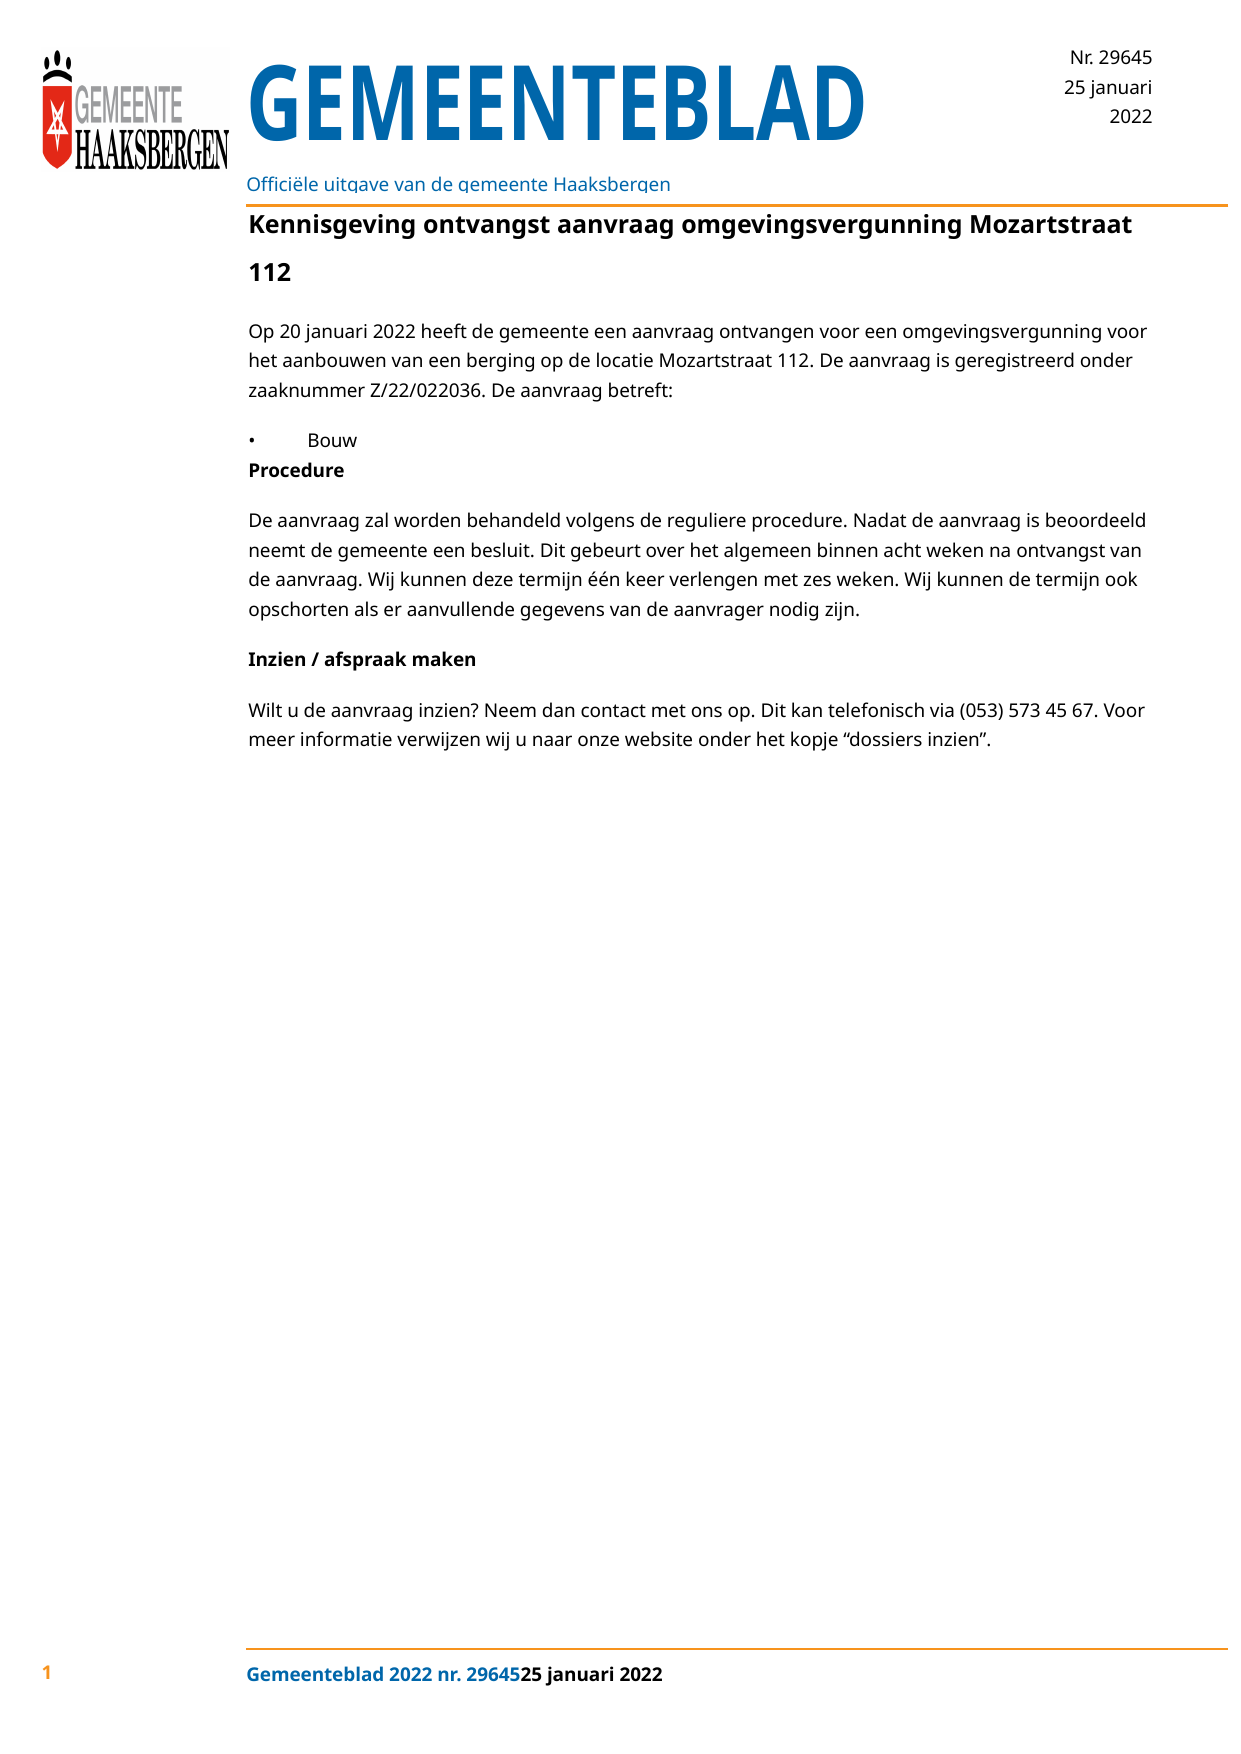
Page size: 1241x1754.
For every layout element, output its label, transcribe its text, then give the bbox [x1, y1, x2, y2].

text Op 20 januari 2022 heeft de gemeente een aanvraag ontvangen voor een omgevingsvergunning voor het aanbouwen van een berging op de locatie Mozartstraat 112. De aanvraag is geregistreerd onder zaaknummer Z/22/022036. De aanvraag betreft: [248, 318, 1152, 403]
list Bouw [248, 427, 1152, 453]
text Procedure [248, 457, 1152, 483]
text De aanvraag zal worden behandeld volgens de reguliere procedure. Nadat de aanvraag is beoordeeld neemt de gemeente een besluit. Dit gebeurt over het algemeen binnen acht weken na ontvangst van de aanvraag. Wij kunnen deze termijn één keer verlengen met zes weken. Wij kunnen de termijn ook opschorten als er aanvullende gegevens van de aanvrager nodig zijn. [248, 507, 1152, 622]
picture [41, 47, 231, 172]
text Kennisgeving ontvangst aanvraag omgevingsvergunning Mozartstraat 112 [248, 207, 1152, 288]
text Wilt u de aanvraag inzien? Neem dan contact met ons op. Dit kan telefonisch via (053) 573 45 67. Voor meer informatie verwijzen wij u naar onze website onder het kopje “dossiers inzien”. [248, 697, 1152, 752]
text Inzien / afspraak maken [248, 647, 1152, 672]
